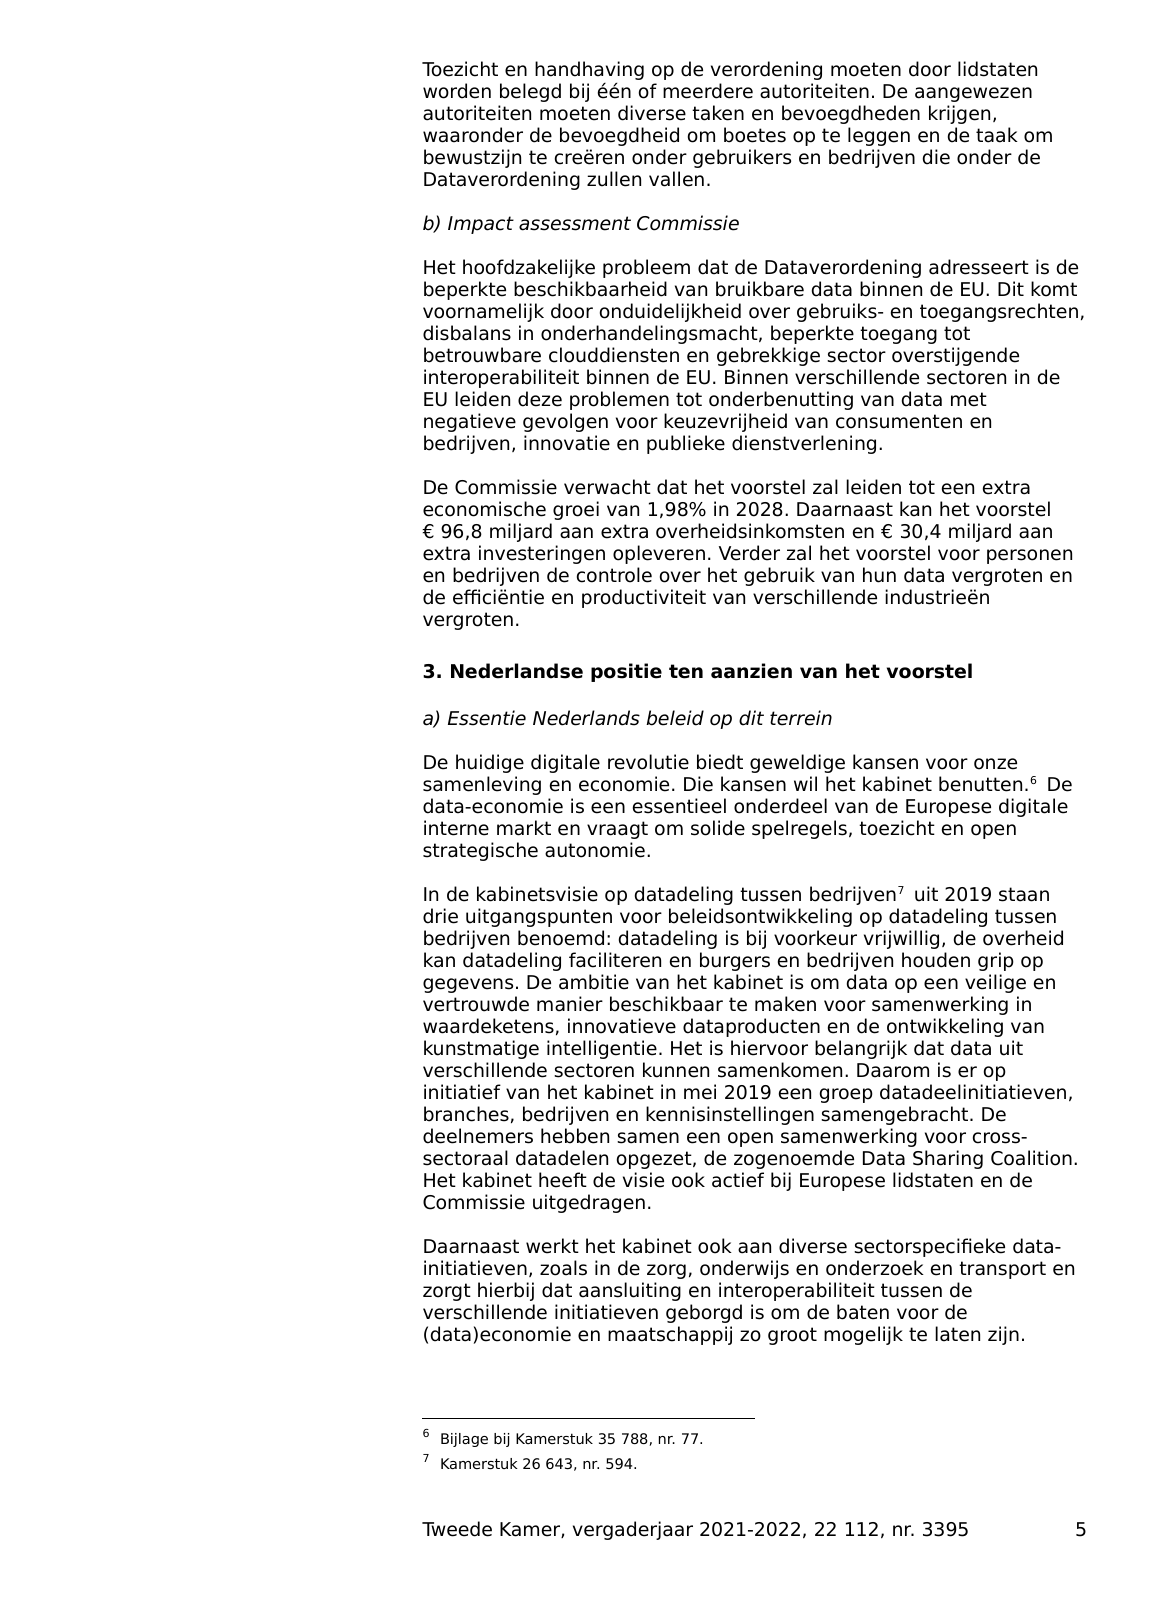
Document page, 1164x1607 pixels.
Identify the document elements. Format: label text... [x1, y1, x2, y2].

text De huidige digitale revolutie biedt geweldige kansen voor onze samenleving en economie. Die kansen wil het kabinet benutten. De data-economie is een essentieel onderdeel van de Europese digitale interne markt en vraagt om solide spelregels, toezicht en open strategische autonomie. [422, 752, 1087, 862]
text In de kabinetsvisie op datadeling tussen bedrijven uit 2019 staan drie uitgangspunten voor beleidsontwikkeling op datadeling tussen bedrijven benoemd: datadeling is bij voorkeur vrijwillig, de overheid kan datadeling faciliteren en burgers en bedrijven houden grip op gegevens. De ambitie van het kabinet is om data op een veilige en vertrouwde manier beschikbaar te maken voor samenwerking in waardeketens, innovatieve dataproducten en de ontwikkeling van kunstmatige intelligentie. Het is hiervoor belangrijk dat data uit verschillende sectoren kunnen samenkomen. Daarom is er op initiatief van het kabinet in mei 2019 een groep datadeelinitiatieven, branches, bedrijven en kennisinstellingen samengebracht. De deelnemers hebben samen een open samenwerking voor cross-sectoraal datadelen opgezet, de zogenoemde Data Sharing Coalition. Het kabinet heeft de visie ook actief bij Europese lidstaten en de Commissie uitgedragen. [422, 884, 1087, 1214]
text De Commissie verwacht dat het voorstel zal leiden tot een extra economische groei van 1,98% in 2028. Daarnaast kan het voorstel € 96,8 miljard aan extra overheidsinkomsten en € 30,4 miljard aan extra investeringen opleveren. Verder zal het voorstel voor personen en bedrijven de controle over het gebruik van hun data vergroten en de efficiëntie en productiviteit van verschillende industrieën vergroten. [422, 477, 1087, 631]
text Bijlage bij Kamerstuk 35 788, nr. 77. [422, 1427, 1087, 1449]
subtitle b) Impact assessment Commissie [422, 213, 1087, 235]
text Toezicht en handhaving op de verordening moeten door lidstaten worden belegd bij één of meerdere autoriteiten. De aangewezen autoriteiten moeten diverse taken en bevoegdheden krijgen, waaronder de bevoegdheid om boetes op te leggen en de taak om bewustzijn te creëren onder gebruikers en bedrijven die onder de Dataverordening zullen vallen. [422, 59, 1087, 191]
text Daarnaast werkt het kabinet ook aan diverse sectorspecifieke data-initiatieven, zoals in de zorg, onderwijs en onderzoek en transport en zorgt hierbij dat aansluiting en interoperabiliteit tussen de verschillende initiatieven geborgd is om de baten voor de (data)economie en maatschappij zo groot mogelijk te laten zijn. [422, 1236, 1087, 1346]
text Het hoofdzakelijke probleem dat de Dataverordening adresseert is de beperkte beschikbaarheid van bruikbare data binnen de EU. Dit komt voornamelijk door onduidelijkheid over gebruiks- en toegangsrechten, disbalans in onderhandelingsmacht, beperkte toegang tot betrouwbare clouddiensten en gebrekkige sector overstijgende interoperabiliteit binnen de EU. Binnen verschillende sectoren in de EU leiden deze problemen tot onderbenutting van data met negatieve gevolgen voor keuzevrijheid van consumenten en bedrijven, innovatie en publieke dienstverlening. [422, 257, 1087, 455]
subtitle 3. Nederlandse positie ten aanzien van het voorstel [422, 661, 1087, 683]
text Kamerstuk 26 643, nr. 594. [422, 1452, 1087, 1474]
subtitle a) Essentie Nederlands beleid op dit terrein [422, 708, 1087, 730]
